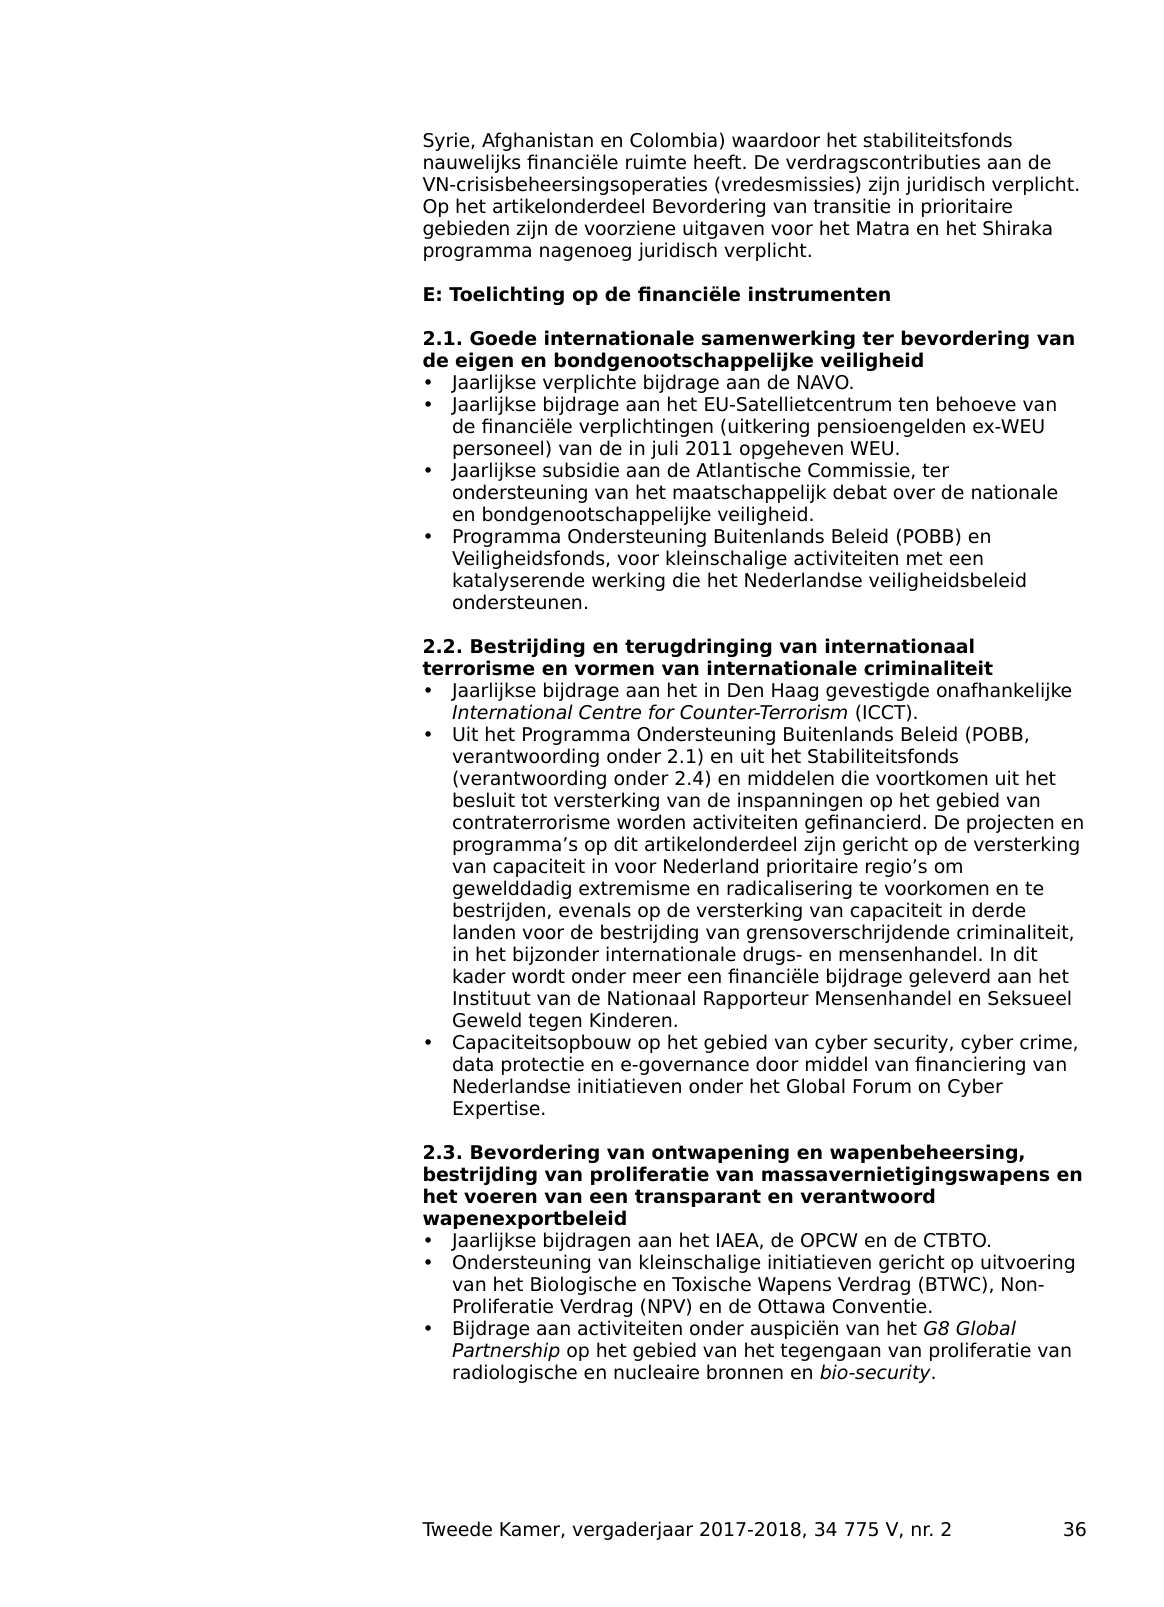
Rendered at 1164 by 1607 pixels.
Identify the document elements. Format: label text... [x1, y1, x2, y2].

text • Jaarlijkse bijdrage aan het in Den Haag gevestigde onafhankelijke International Centre for Counter-Terrorism (ICCT). [422, 680, 1087, 724]
text Syrie, Afghanistan en Colombia) waardoor het stabiliteitsfonds nauwelijks financiële ruimte heeft. De verdragscontributies aan de VN-crisisbeheersingsoperaties (vredesmissies) zijn juridisch verplicht. Op het artikelonderdeel Bevordering van transitie in prioritaire gebieden zijn de voorziene uitgaven voor het Matra en het Shiraka programma nagenoeg juridisch verplicht. [422, 130, 1087, 262]
text • Bijdrage aan activiteiten onder auspiciën van het G8 Global Partnership op het gebied van het tegengaan van proliferatie van radiologische en nucleaire bronnen en bio-security. [422, 1318, 1087, 1383]
subtitle E: Toelichting op de financiële instrumenten [422, 284, 1087, 306]
text • Jaarlijkse subsidie aan de Atlantische Commissie, ter ondersteuning van het maatschappelijk debat over de nationale en bondgenootschappelijke veiligheid. [422, 460, 1087, 526]
text • Programma Ondersteuning Buitenlands Beleid (POBB) en Veiligheidsfonds, voor kleinschalige activiteiten met een katalyserende werking die het Nederlandse veiligheidsbeleid ondersteunen. [422, 526, 1087, 614]
text • Capaciteitsopbouw op het gebied van cyber security, cyber crime, data protectie en e-governance door middel van financiering van Nederlandse initiatieven onder het Global Forum on Cyber Expertise. [422, 1032, 1087, 1119]
text • Jaarlijkse bijdragen aan het IAEA, de OPCW en de CTBTO. [422, 1230, 1087, 1252]
subtitle 2.3. Bevordering van ontwapening en wapenbeheersing, bestrijding van proliferatie van massavernietigingswapens en het voeren van een transparant en verantwoord wapenexportbeleid [422, 1142, 1087, 1230]
subtitle 2.1. Goede internationale samenwerking ter bevordering van de eigen en bondgenootschappelijke veiligheid [422, 328, 1087, 372]
text • Jaarlijkse verplichte bijdrage aan de NAVO. [422, 372, 1087, 394]
text • Uit het Programma Ondersteuning Buitenlands Beleid (POBB, verantwoording onder 2.1) en uit het Stabiliteitsfonds (verantwoording onder 2.4) en middelen die voortkomen uit het besluit tot versterking van de inspanningen op het gebied van contraterrorisme worden activiteiten gefinancierd. De projecten en programma’s op dit artikelonderdeel zijn gericht op de versterking van capaciteit in voor Nederland prioritaire regio’s om gewelddadig extremisme en radicalisering te voorkomen en te bestrijden, evenals op de versterking van capaciteit in derde landen voor de bestrijding van grensoverschrijdende criminaliteit, in het bijzonder internationale drugs- en mensenhandel. In dit kader wordt onder meer een financiële bijdrage geleverd aan het Instituut van de Nationaal Rapporteur Mensenhandel en Seksueel Geweld tegen Kinderen. [422, 724, 1087, 1032]
text • Ondersteuning van kleinschalige initiatieven gericht op uitvoering van het Biologische en Toxische Wapens Verdrag (BTWC), Non-Proliferatie Verdrag (NPV) en de Ottawa Conventie. [422, 1252, 1087, 1318]
subtitle 2.2. Bestrijding en terugdringing van internationaal terrorisme en vormen van internationale criminaliteit [422, 636, 1087, 680]
text • Jaarlijkse bijdrage aan het EU-Satellietcentrum ten behoeve van de financiële verplichtingen (uitkering pensioengelden ex-WEU personeel) van de in juli 2011 opgeheven WEU. [422, 394, 1087, 460]
